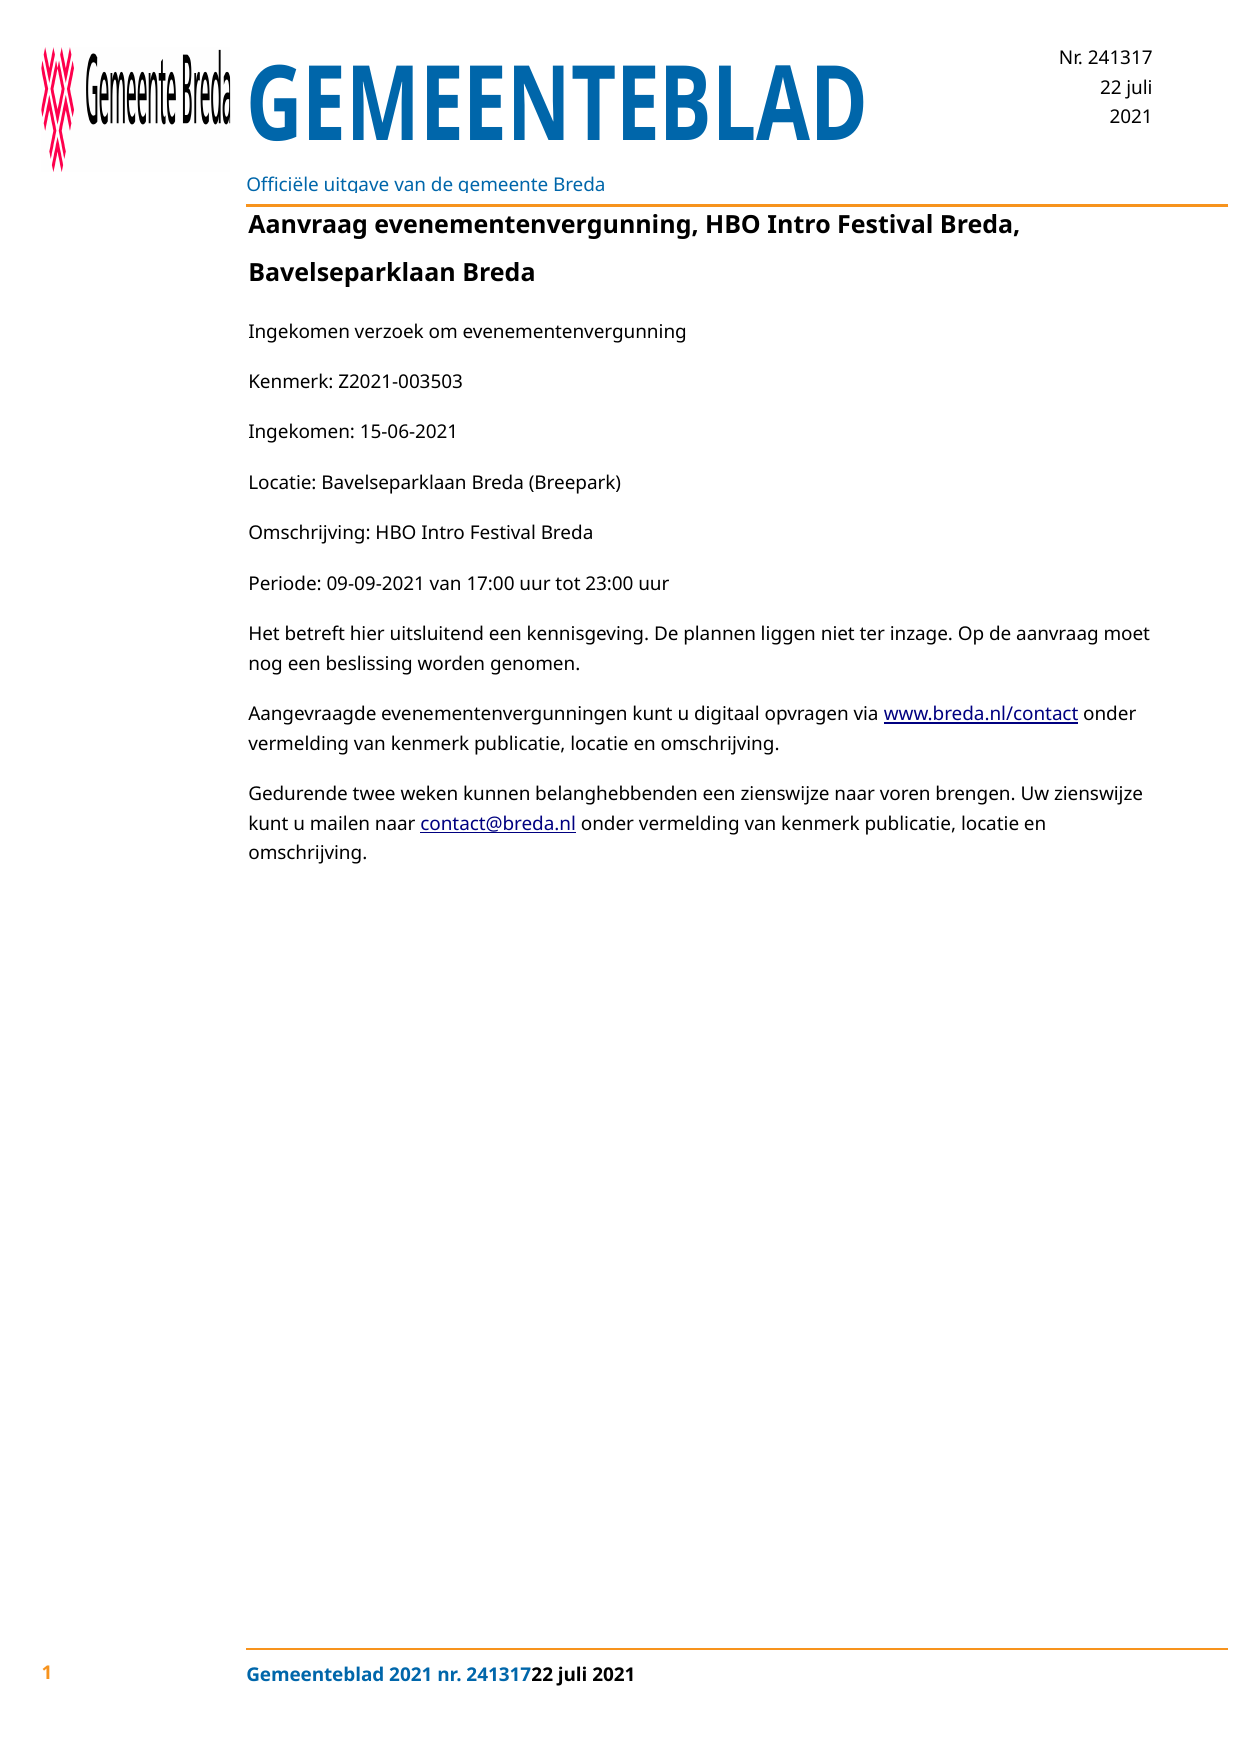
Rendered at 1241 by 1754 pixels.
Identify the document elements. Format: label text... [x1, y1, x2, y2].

text Aangevraagde evenementenvergunningen kunt u digitaal opvragen via www.breda.nl/contact onder vermelding van kenmerk publicatie, locatie en omschrijving. [248, 700, 1152, 756]
text Gedurende twee weken kunnen belanghebbenden een zienswijze naar voren brengen. Uw zienswijze kunt u mailen naar contact@breda.nl onder vermelding van kenmerk publicatie, locatie en omschrijving. [248, 780, 1152, 865]
text Omschrijving: HBO Intro Festival Breda [248, 519, 1152, 545]
picture [41, 47, 231, 172]
text Aanvraag evenementenvergunning, HBO Intro Festival Breda, Bavelseparklaan Breda [248, 207, 1152, 288]
text Ingekomen: 15-06-2021 [248, 419, 1152, 444]
text Ingekomen verzoek om evenementenvergunning [248, 318, 1152, 344]
text Locatie: Bavelseparklaan Breda (Breepark) [248, 469, 1152, 495]
text Het betreft hier uitsluitend een kennisgeving. De plannen liggen niet ter inzage. Op de aanvraag moet nog een beslissing worden genomen. [248, 620, 1152, 676]
text Kenmerk: Z2021-003503 [248, 368, 1152, 394]
text Periode: 09-09-2021 van 17:00 uur tot 23:00 uur [248, 570, 1152, 596]
